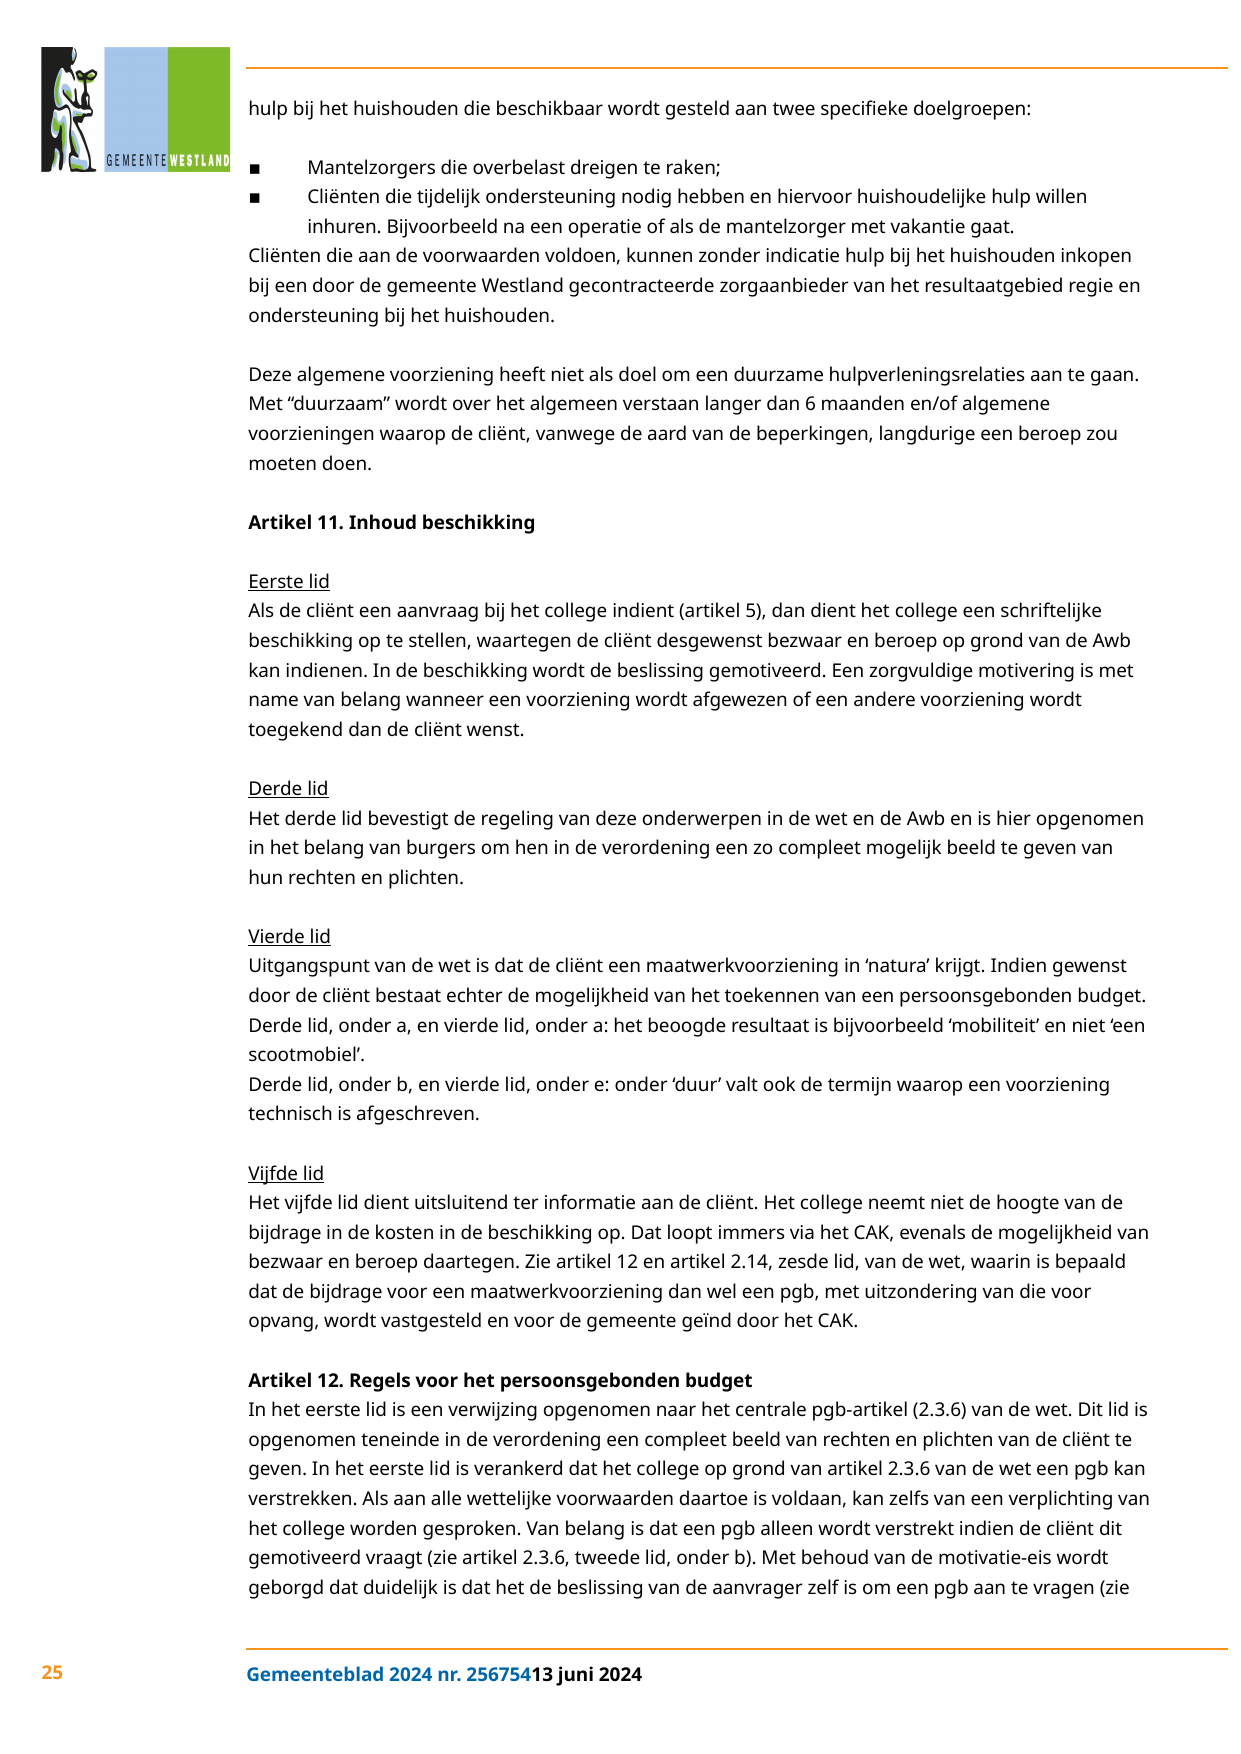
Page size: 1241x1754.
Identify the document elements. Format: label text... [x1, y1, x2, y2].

text Als de cliënt een aanvraag bij het college indient (artikel 5), dan dient het college een schriftelijke beschikking op te stellen, waartegen de cliënt desgewenst bezwaar en beroep op grond van de Awb kan indienen. In de beschikking wordt de beslissing gemotiveerd. Een zorgvuldige motivering is met name van belang wanneer een voorziening wordt afgewezen of een andere voorziening wordt toegekend dan de cliënt wenst. [248, 598, 1152, 742]
text Vierde lid [248, 923, 1152, 949]
text Derde lid, onder a, en vierde lid, onder a: het beoogde resultaat is bijvoorbeeld ‘mobiliteit’ en niet ‘een scootmobiel’. [248, 1012, 1152, 1067]
text Derde lid, onder b, en vierde lid, onder e: onder ‘duur’ valt ook de termijn waarop een voorziening technisch is afgeschreven. [248, 1071, 1152, 1126]
list Mantelzorgers die overbelast dreigen te raken; [248, 154, 1152, 180]
text Vijfde lid [248, 1160, 1152, 1186]
text Het vijfde lid dient uitsluitend ter informatie aan de cliënt. Het college neemt niet de hoogte van de bijdrage in de kosten in de beschikking op. Dat loopt immers via het CAK, evenals de mogelijkheid van bezwaar en beroep daartegen. Zie artikel 12 en artikel 2.14, zesde lid, van de wet, waarin is bepaald dat de bijdrage voor een maatwerkvoorziening dan wel een pgb, met uitzondering van die voor opvang, wordt vastgesteld en voor de gemeente geïnd door het CAK. [248, 1189, 1152, 1333]
text Uitgangspunt van de wet is dat de cliënt een maatwerkvoorziening in ‘natura’ krijgt. Indien gewenst door de cliënt bestaat echter de mogelijkheid van het toekennen van een persoonsgebonden budget. [248, 953, 1152, 1008]
text Cliënten die aan de voorwaarden voldoen, kunnen zonder indicatie hulp bij het huishouden inkopen bij een door de gemeente Westland gecontracteerde zorgaanbieder van het resultaatgebied regie en ondersteuning bij het huishouden. [248, 243, 1152, 328]
text Artikel 11. Inhoud beschikking [248, 509, 1152, 535]
text Deze algemene voorziening heeft niet als doel om een duurzame hulpverleningsrelaties aan te gaan. Met “duurzaam” wordt over het algemeen verstaan langer dan 6 maanden en/of algemene voorzieningen waarop de cliënt, vanwege de aard van de beperkingen, langdurige een beroep zou moeten doen. [248, 361, 1152, 476]
text In het eerste lid is een verwijzing opgenomen naar het centrale pgb-artikel (2.3.6) van de wet. Dit lid is opgenomen teneinde in de verordening een compleet beeld van rechten en plichten van de cliënt te geven. In het eerste lid is verankerd dat het college op grond van artikel 2.3.6 van de wet een pgb kan verstrekken. Als aan alle wettelijke voorwaarden daartoe is voldaan, kan zelfs van een verplichting van het college worden gesproken. Van belang is dat een pgb alleen wordt verstrekt indien de cliënt dit gemotiveerd vraagt (zie artikel 2.3.6, tweede lid, onder b). Met behoud van de motivatie-eis wordt geborgd dat duidelijk is dat het de beslissing van de aanvrager zelf is om een pgb aan te vragen (zie [248, 1396, 1152, 1600]
text Artikel 12. Regels voor het persoonsgebonden budget [248, 1367, 1152, 1393]
text hulp bij het huishouden die beschikbaar wordt gesteld aan twee specifieke doelgroepen: [248, 95, 1152, 121]
text Eerste lid [248, 568, 1152, 594]
list Cliënten die tijdelijk ondersteuning nodig hebben en hiervoor huishoudelijke hulp willen inhuren. Bijvoorbeeld na een operatie of als de mantelzorger met vakantie gaat. [248, 183, 1152, 239]
picture [41, 47, 231, 172]
text Het derde lid bevestigt de regeling van deze onderwerpen in de wet en de Awb en is hier opgenomen in het belang van burgers om hen in de verordening een zo compleet mogelijk beeld te geven van hun rechten en plichten. [248, 805, 1152, 890]
text Derde lid [248, 775, 1152, 801]
